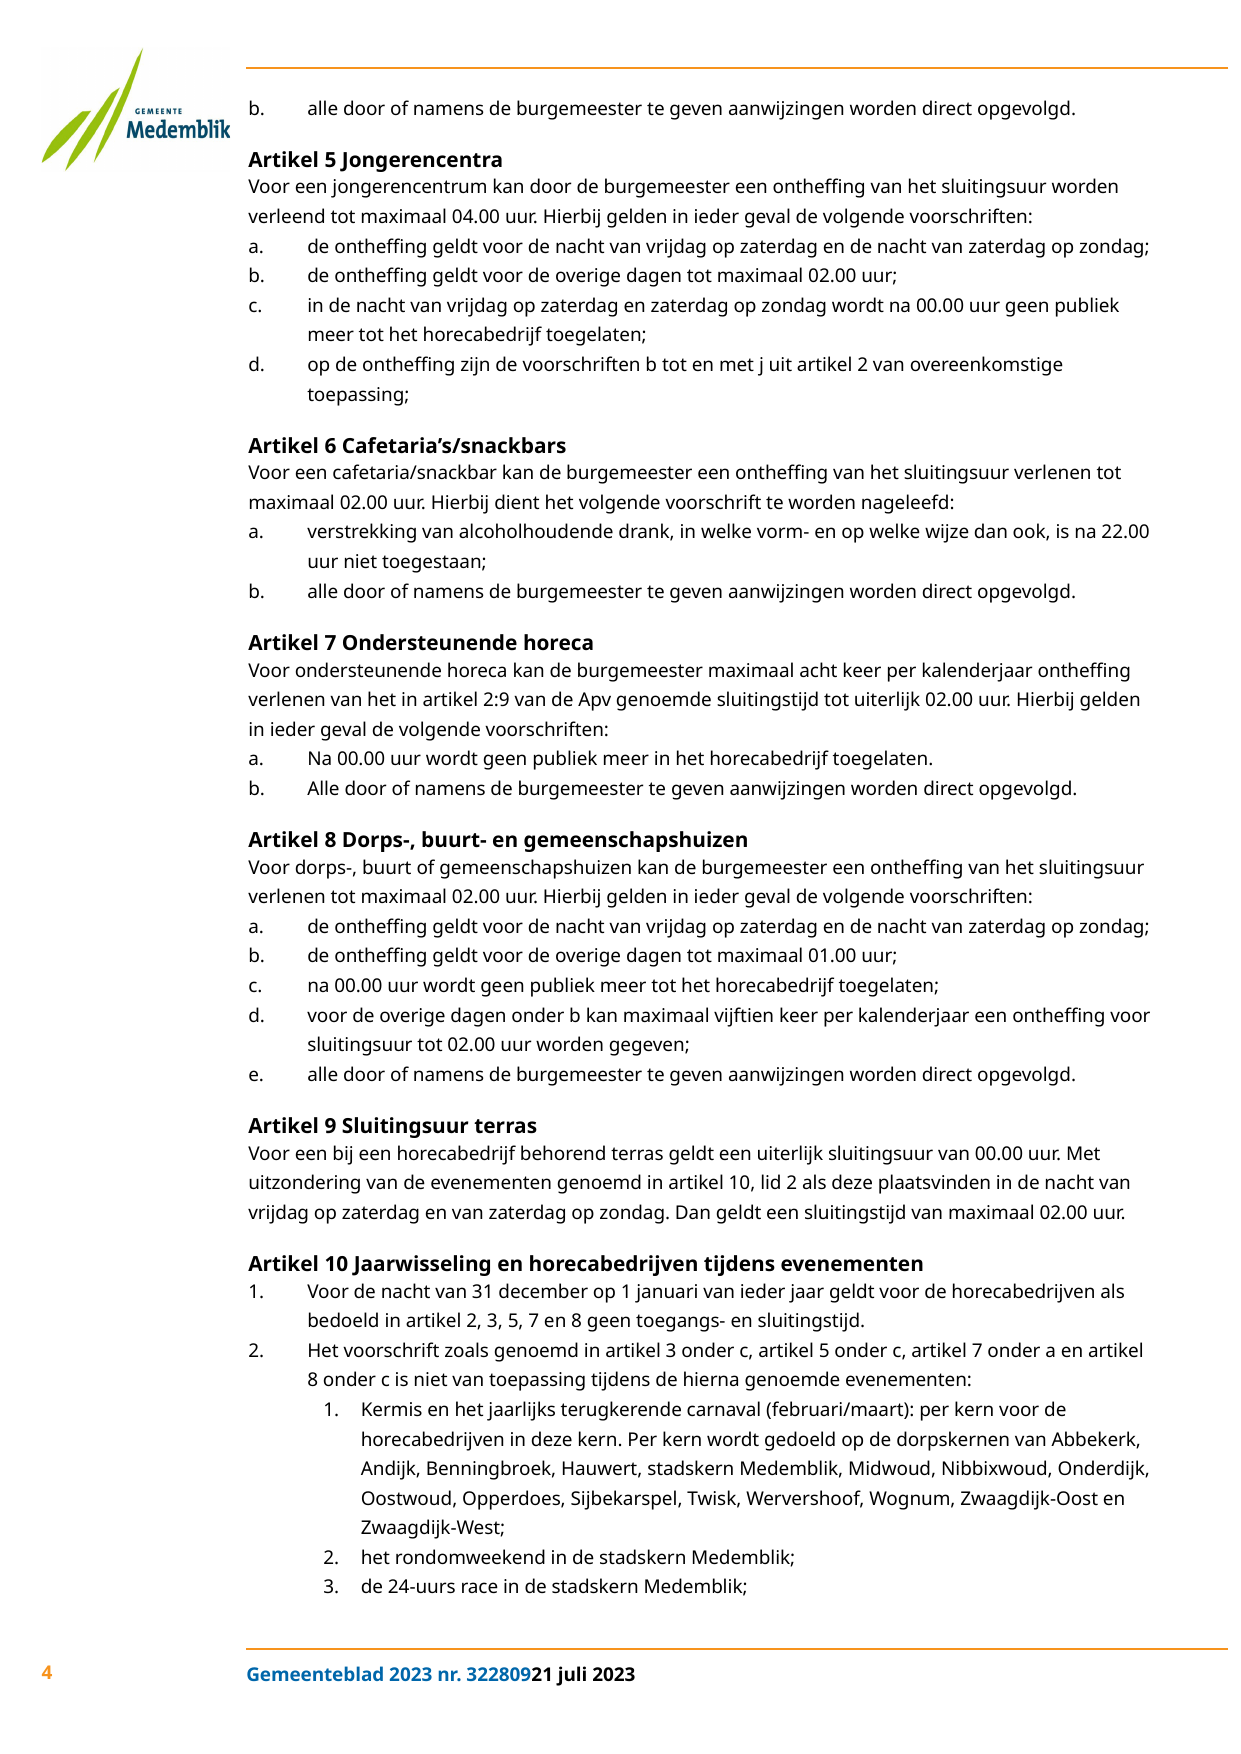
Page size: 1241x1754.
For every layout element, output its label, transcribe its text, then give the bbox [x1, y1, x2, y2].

list de 24-uurs race in de stadskern Medemblik; [323, 1574, 1152, 1599]
text Voor een jongerencentrum kan door de burgemeester een ontheffing van het sluitingsuur worden verleend tot maximaal 04.00 uur. Hierbij gelden in ieder geval de volgende voorschriften: [248, 174, 1152, 229]
text Voor een bij een horecabedrijf behorend terras geldt een uiterlijk sluitingsuur van 00.00 uur. Met uitzondering van de evenementen genoemd in artikel 10, lid 2 als deze plaatsvinden in de nacht van vrijdag op zaterdag en van zaterdag op zondag. Dan geldt een sluitingstijd van maximaal 02.00 uur. [248, 1140, 1152, 1225]
list in de nacht van vrijdag op zaterdag en zaterdag op zondag wordt na 00.00 uur geen publiek meer tot het horecabedrijf toegelaten; [248, 292, 1152, 347]
list de ontheffing geldt voor de nacht van vrijdag op zaterdag en de nacht van zaterdag op zondag; [248, 233, 1152, 258]
list de ontheffing geldt voor de overige dagen tot maximaal 01.00 uur; [248, 943, 1152, 968]
list het rondomweekend in de stadskern Medemblik; [323, 1544, 1152, 1570]
text Voor dorps-, buurt of gemeenschapshuizen kan de burgemeester een ontheffing van het sluitingsuur verlenen tot maximaal 02.00 uur. Hierbij gelden in ieder geval de volgende voorschriften: [248, 854, 1152, 909]
list voor de overige dagen onder b kan maximaal vijftien keer per kalenderjaar een ontheffing voor sluitingsuur tot 02.00 uur worden gegeven; [248, 1002, 1152, 1057]
list Voor de nacht van 31 december op 1 januari van ieder jaar geldt voor de horecabedrijven als bedoeld in artikel 2, 3, 5, 7 en 8 geen toegangs- en sluitingstijd. [248, 1278, 1152, 1333]
list alle door of namens de burgemeester te geven aanwijzingen worden direct opgevolgd. [248, 578, 1152, 604]
list alle door of namens de burgemeester te geven aanwijzingen worden direct opgevolgd. [248, 1061, 1152, 1087]
text Artikel 7 Ondersteunende horeca [248, 628, 1152, 657]
text Artikel 6 Cafetaria’s/snackbars [248, 431, 1152, 459]
list Kermis en het jaarlijks terugkerende carnaval (februari/maart): per kern voor de horecabedrijven in deze kern. Per kern wordt gedoeld op de dorpskernen van Abbekerk, Andijk, Benningbroek, Hauwert, stadskern Medemblik, Midwoud, Nibbixwoud, Onderdijk, Oostwoud, Opperdoes, Sijbekarspel, Twisk, Wervershoof, Wognum, Zwaagdijk-Oost en Zwaagdijk-West; [323, 1396, 1152, 1540]
list na 00.00 uur wordt geen publiek meer tot het horecabedrijf toegelaten; [248, 972, 1152, 998]
list de ontheffing geldt voor de nacht van vrijdag op zaterdag en de nacht van zaterdag op zondag; [248, 913, 1152, 939]
text Artikel 8 Dorps-, buurt- en gemeenschapshuizen [248, 826, 1152, 854]
text Voor ondersteunende horeca kan de burgemeester maximaal acht keer per kalenderjaar ontheffing verlenen van het in artikel 2:9 van de Apv genoemde sluitingstijd tot uiterlijk 02.00 uur. Hierbij gelden in ieder geval de volgende voorschriften: [248, 657, 1152, 742]
list op de ontheffing zijn de voorschriften b tot en met j uit artikel 2 van overeenkomstige toepassing; [248, 351, 1152, 406]
list alle door of namens de burgemeester te geven aanwijzingen worden direct opgevolgd. [248, 95, 1152, 121]
list Na 00.00 uur wordt geen publiek meer in het horecabedrijf toegelaten. [248, 746, 1152, 771]
picture [41, 47, 231, 172]
list verstrekking van alcoholhoudende drank, in welke vorm- en op welke wijze dan ook, is na 22.00 uur niet toegestaan; [248, 519, 1152, 574]
list Alle door of namens de burgemeester te geven aanwijzingen worden direct opgevolgd. [248, 775, 1152, 801]
text Artikel 10 Jaarwisseling en horecabedrijven tijdens evenementen [248, 1249, 1152, 1278]
list de ontheffing geldt voor de overige dagen tot maximaal 02.00 uur; [248, 262, 1152, 288]
list Het voorschrift zoals genoemd in artikel 3 onder c, artikel 5 onder c, artikel 7 onder a en artikel 8 onder c is niet van toepassing tijdens de hierna genoemde evenementen: [248, 1337, 1152, 1392]
text Artikel 5 Jongerencentra [248, 145, 1152, 174]
text Voor een cafetaria/snackbar kan de burgemeester een ontheffing van het sluitingsuur verlenen tot maximaal 02.00 uur. Hierbij dient het volgende voorschrift te worden nageleefd: [248, 459, 1152, 515]
text Artikel 9 Sluitingsuur terras [248, 1111, 1152, 1140]
